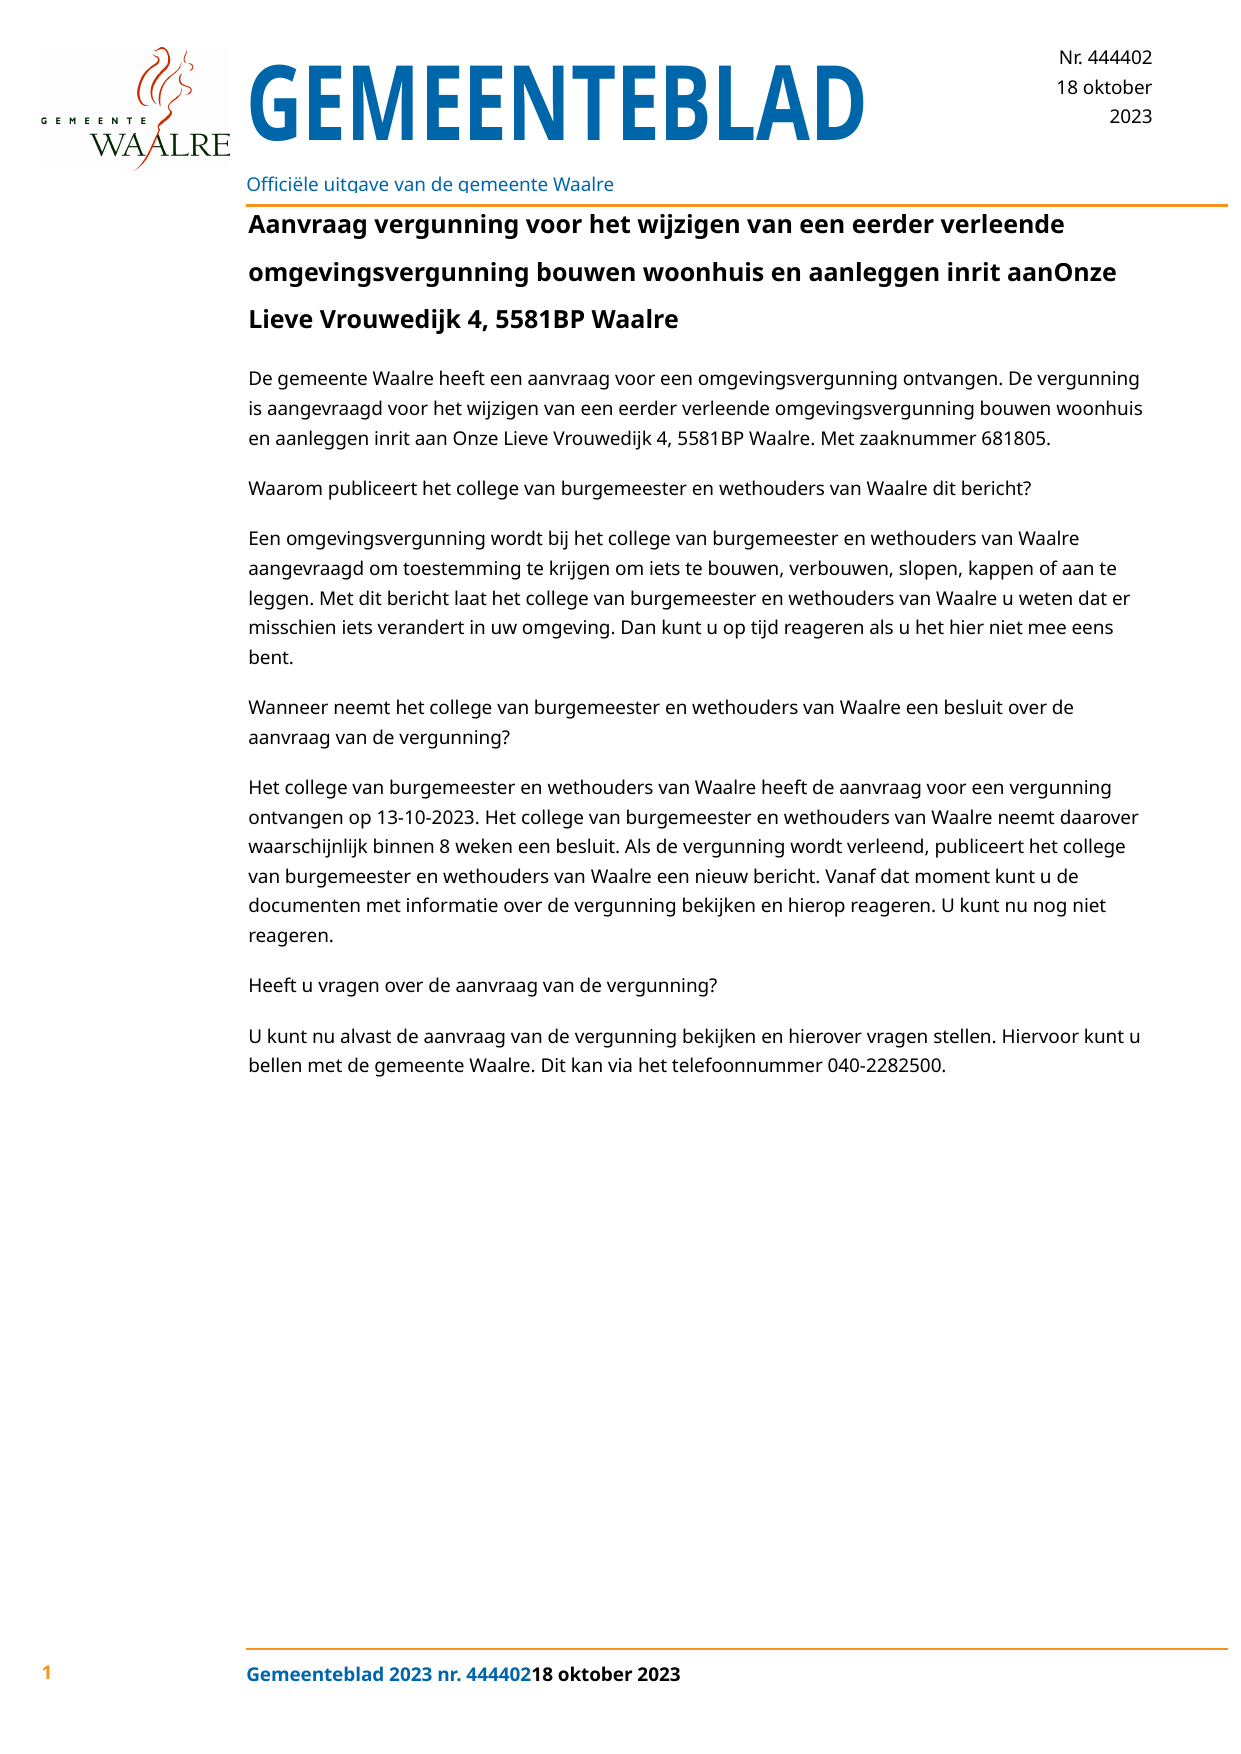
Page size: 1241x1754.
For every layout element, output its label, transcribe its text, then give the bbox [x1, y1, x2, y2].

text De gemeente Waalre heeft een aanvraag voor een omgevingsvergunning ontvangen. De vergunning is aangevraagd voor het wijzigen van een eerder verleende omgevingsvergunning bouwen woonhuis en aanleggen inrit aan Onze Lieve Vrouwedijk 4, 5581BP Waalre. Met zaaknummer 681805. [248, 366, 1152, 450]
text Een omgevingsvergunning wordt bij het college van burgemeester en wethouders van Waalre aangevraagd om toestemming te krijgen om iets te bouwen, verbouwen, slopen, kappen of aan te leggen. Met dit bericht laat het college van burgemeester en wethouders van Waalre u weten dat er misschien iets verandert in uw omgeving. Dan kunt u op tijd reageren als u het hier niet mee eens bent. [248, 526, 1152, 669]
text Aanvraag vergunning voor het wijzigen van een eerder verleende omgevingsvergunning bouwen woonhuis en aanleggen inrit aanOnze Lieve Vrouwedijk 4, 5581BP Waalre [248, 207, 1152, 336]
text Wanneer neemt het college van burgemeester en wethouders van Waalre een besluit over de aanvraag van de vergunning? [248, 694, 1152, 749]
text Heeft u vragen over de aanvraag van de vergunning? [248, 973, 1152, 998]
text U kunt nu alvast de aanvraag van de vergunning bekijken en hierover vragen stellen. Hiervoor kunt u bellen met de gemeente Waalre. Dit kan via het telefoonnummer 040-2282500. [248, 1023, 1152, 1078]
text Het college van burgemeester en wethouders van Waalre heeft de aanvraag voor een vergunning ontvangen op 13-10-2023. Het college van burgemeester en wethouders van Waalre neemt daarover waarschijnlijk binnen 8 weken een besluit. Als de vergunning wordt verleend, publiceert het college van burgemeester en wethouders van Waalre een nieuw bericht. Vanaf dat moment kunt u de documenten met informatie over de vergunning bekijken en hierop reageren. U kunt nu nog niet reageren. [248, 774, 1152, 948]
text Waarom publiceert het college van burgemeester en wethouders van Waalre dit bericht? [248, 475, 1152, 501]
picture [41, 47, 231, 172]
